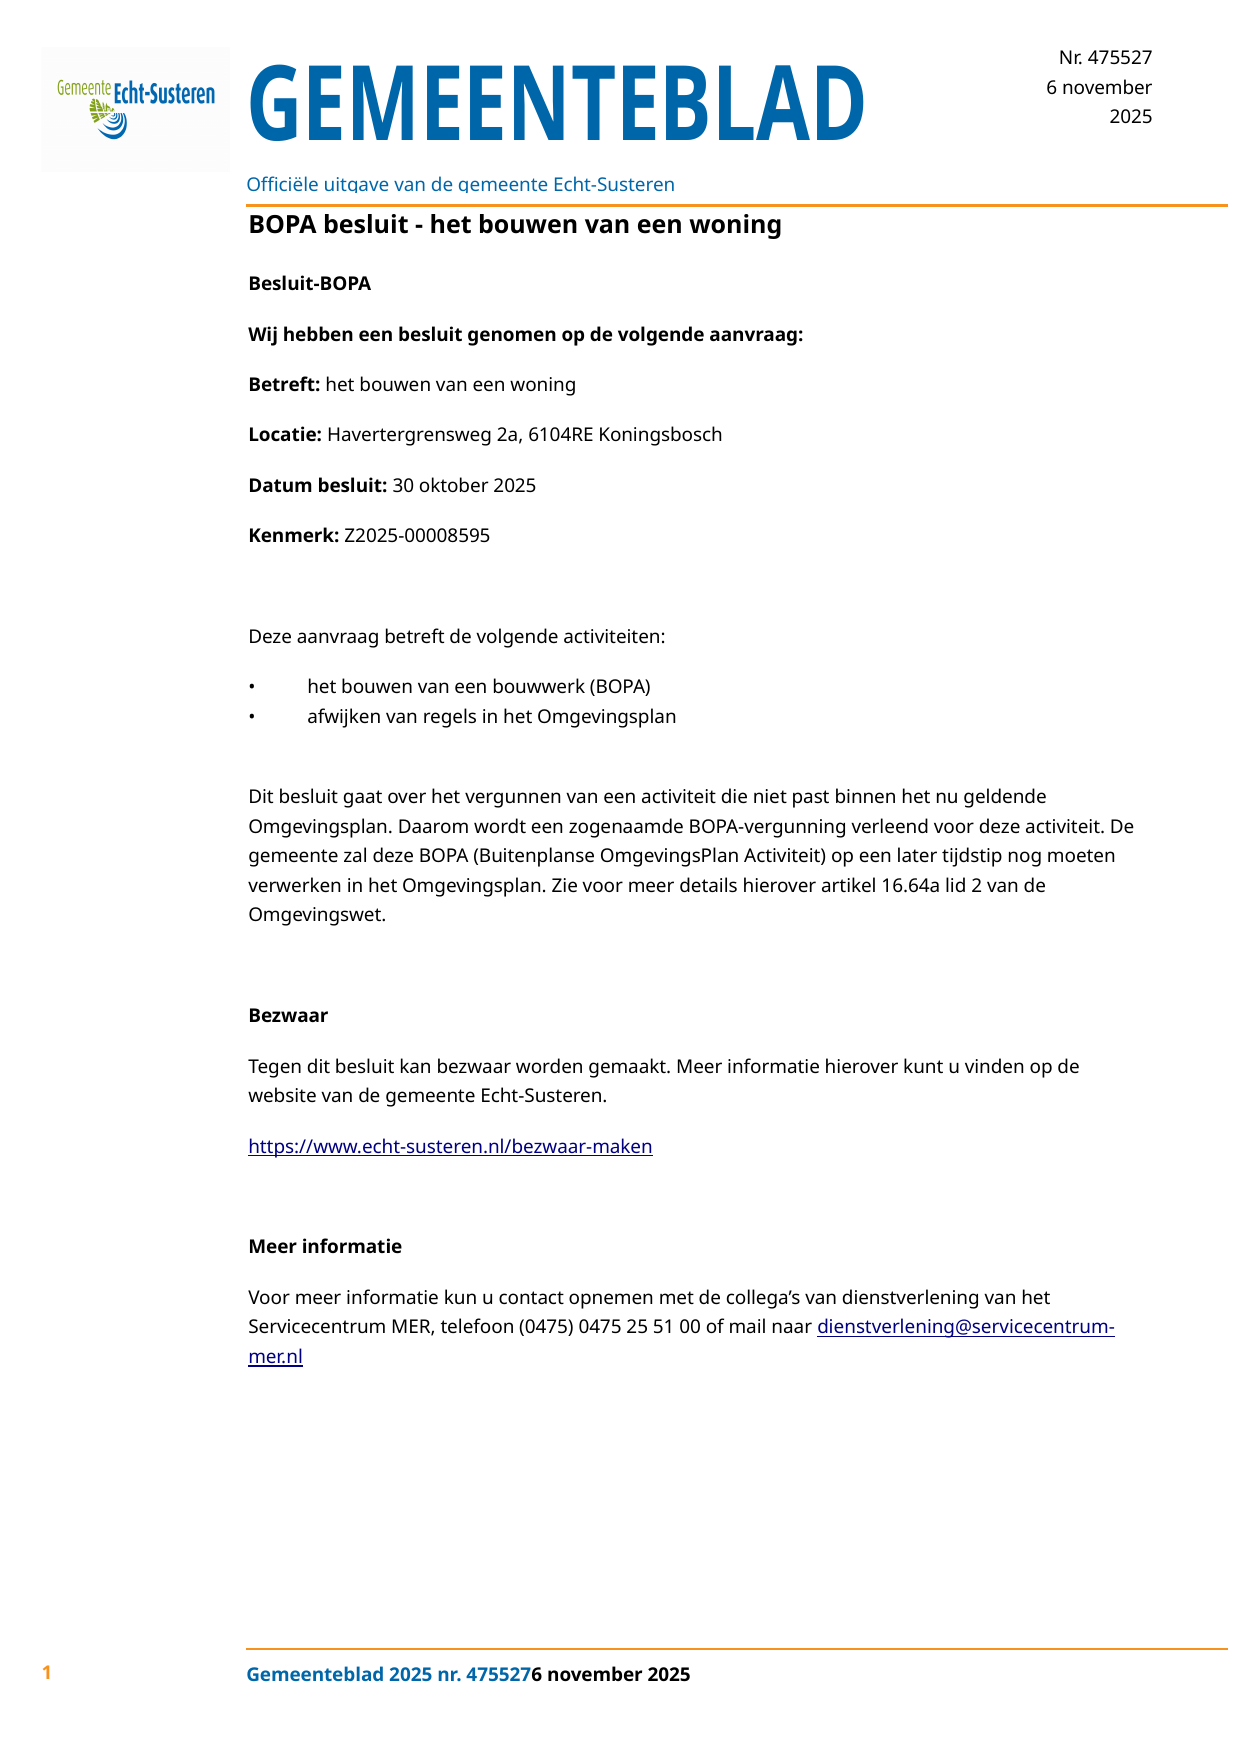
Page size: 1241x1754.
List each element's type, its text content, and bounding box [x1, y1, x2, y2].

text BOPA besluit - het bouwen van een woning [248, 207, 1152, 241]
text Besluit-BOPA [248, 270, 1152, 296]
text https://www.echt-susteren.nl/bezwaar-maken [248, 1133, 1152, 1158]
text Dit besluit gaat over het vergunnen van een activiteit die niet past binnen het nu geldende Omgevingsplan. Daarom wordt een zogenaamde BOPA-vergunning verleend voor deze activiteit. De gemeente zal deze BOPA (Buitenplanse OmgevingsPlan Activiteit) op een later tijdstip nog moeten verwerken in het Omgevingsplan. Zie voor meer details hierover artikel 16.64a lid 2 van de Omgevingswet. [248, 783, 1152, 927]
list het bouwen van een bouwwerk (BOPA) [248, 674, 1152, 699]
text Meer informatie [248, 1234, 1152, 1259]
text Bezwaar [248, 1002, 1152, 1028]
text Wij hebben een besluit genomen op de volgende aanvraag: [248, 321, 1152, 346]
list afwijken van regels in het Omgevingsplan [248, 703, 1152, 729]
text Datum besluit: 30 oktober 2025 [248, 472, 1152, 498]
text Kenmerk: Z2025-00008595 [248, 522, 1152, 548]
text Betreft: het bouwen van een woning [248, 371, 1152, 397]
picture [41, 47, 231, 172]
text Locatie: Havertergrensweg 2a, 6104RE Koningsbosch [248, 422, 1152, 447]
text Voor meer informatie kun u contact opnemen met de collega’s van dienstverlening van het Servicecentrum MER, telefoon (0475) 0475 25 51 00 of mail naar dienstverlening@servicecentrum-mer.nl [248, 1284, 1152, 1369]
text Deze aanvraag betreft de volgende activiteiten: [248, 623, 1152, 649]
text Tegen dit besluit kan bezwaar worden gemaakt. Meer informatie hierover kunt u vinden op de website van de gemeente Echt-Susteren. [248, 1053, 1152, 1108]
